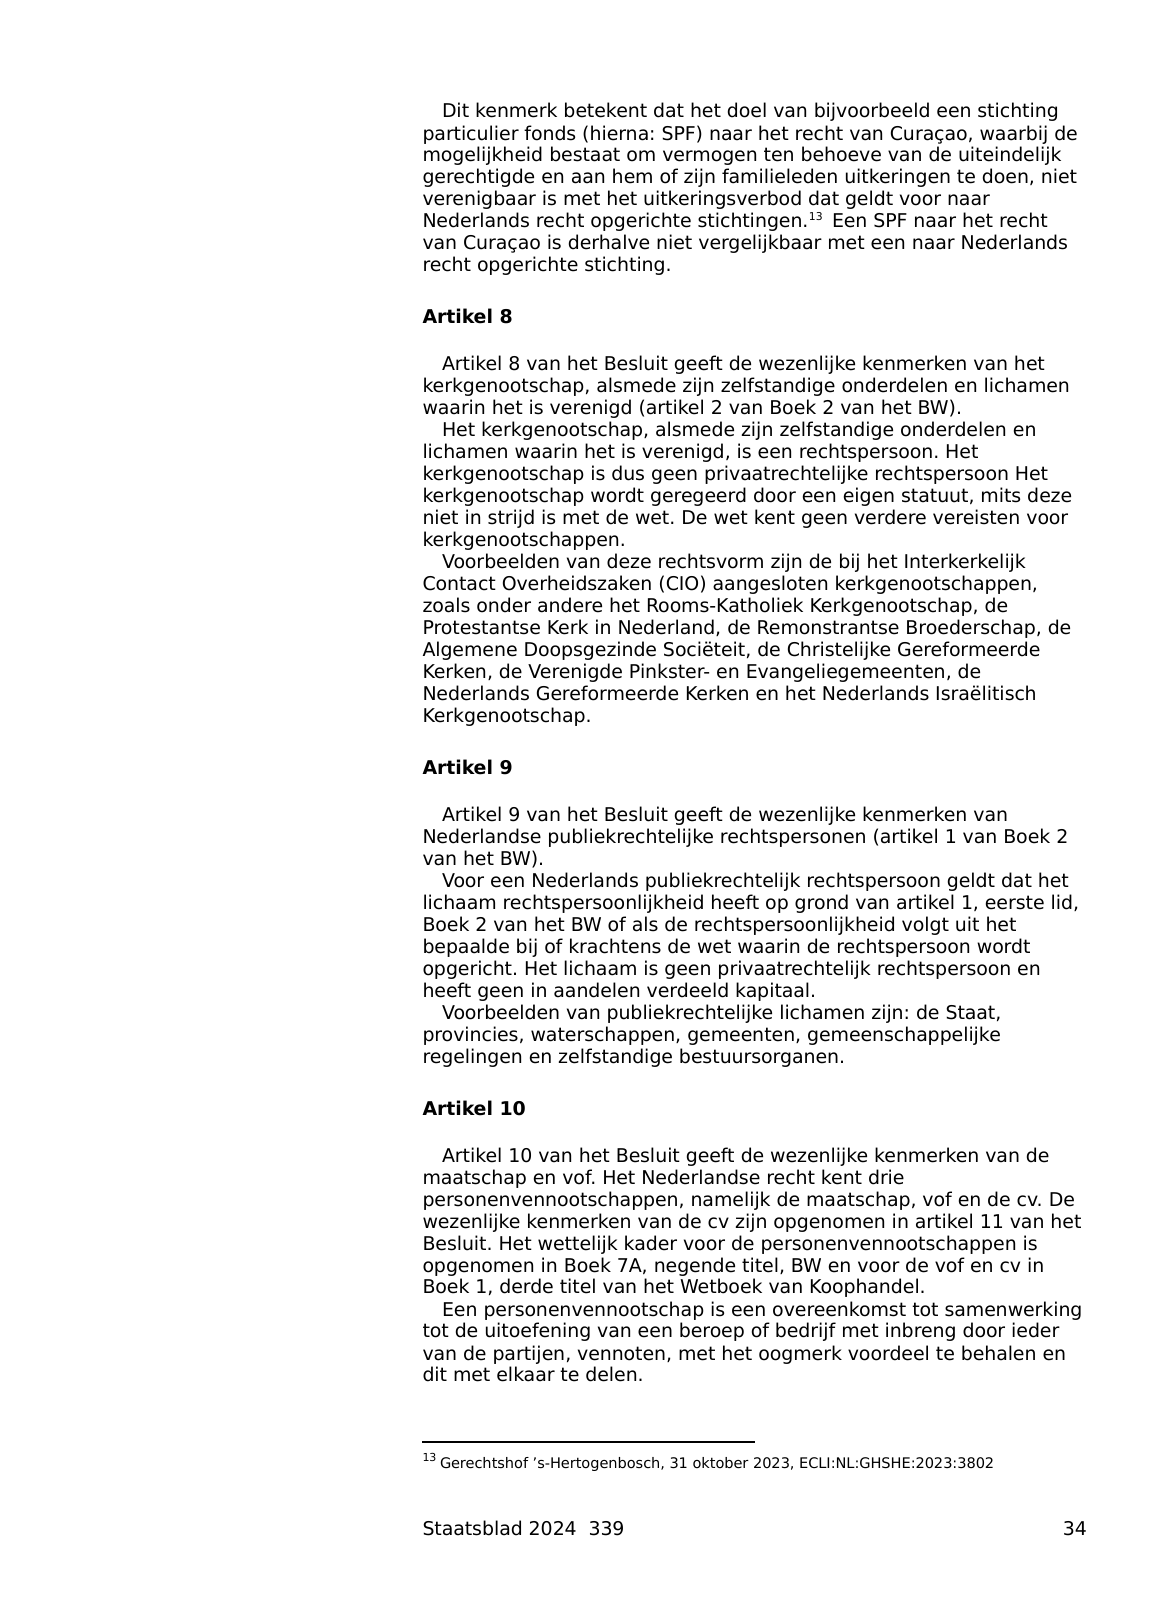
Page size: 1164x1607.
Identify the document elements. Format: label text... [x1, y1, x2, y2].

text Dit kenmerk betekent dat het doel van bijvoorbeeld een stichting particulier fonds (hierna: SPF) naar het recht van Curaçao, waarbij de mogelijkheid bestaat om vermogen ten behoeve van de uiteindelijk gerechtigde en aan hem of zijn familieleden uitkeringen te doen, niet verenigbaar is met het uitkeringsverbod dat geldt voor naar Nederlands recht opgerichte stichtingen. Een SPF naar het recht van Curaçao is derhalve niet vergelijkbaar met een naar Nederlands recht opgerichte stichting. [422, 100, 1087, 276]
text Voorbeelden van publiekrechtelijke lichamen zijn: de Staat, provincies, waterschappen, gemeenten, gemeenschappelijke regelingen en zelfstandige bestuursorganen. [422, 1002, 1087, 1068]
subtitle Artikel 9 [422, 757, 1087, 779]
text Voor een Nederlands publiekrechtelijk rechtspersoon geldt dat het lichaam rechtspersoonlijkheid heeft op grond van artikel 1, eerste lid, Boek 2 van het BW of als de rechtspersoonlijkheid volgt uit het bepaalde bij of krachtens de wet waarin de rechtspersoon wordt opgericht. Het lichaam is geen privaatrechtelijk rechtspersoon en heeft geen in aandelen verdeeld kapitaal. [422, 870, 1087, 1002]
text Gerechtshof ’s-Hertogenbosch, 31 oktober 2023, ECLI:NL:GHSHE:2023:3802 [422, 1451, 1087, 1473]
text Een personenvennootschap is een overeenkomst tot samenwerking tot de uitoefening van een beroep of bedrijf met inbreng door ieder van de partijen, vennoten, met het oogmerk voordeel te behalen en dit met elkaar te delen. [422, 1298, 1087, 1386]
text Artikel 10 van het Besluit geeft de wezenlijke kenmerken van de maatschap en vof. Het Nederlandse recht kent drie personenvennootschappen, namelijk de maatschap, vof en de cv. De wezenlijke kenmerken van de cv zijn opgenomen in artikel 11 van het Besluit. Het wettelijk kader voor de personenvennootschappen is opgenomen in Boek 7A, negende titel, BW en voor de vof en cv in Boek 1, derde titel van het Wetboek van Koophandel. [422, 1144, 1087, 1298]
text Het kerkgenootschap, alsmede zijn zelfstandige onderdelen en lichamen waarin het is verenigd, is een rechtspersoon. Het kerkgenootschap is dus geen privaatrechtelijke rechtspersoon Het kerkgenootschap wordt geregeerd door een eigen statuut, mits deze niet in strijd is met de wet. De wet kent geen verdere vereisten voor kerkgenootschappen. [422, 419, 1087, 551]
text Artikel 9 van het Besluit geeft de wezenlijke kenmerken van Nederlandse publiekrechtelijke rechtspersonen (artikel 1 van Boek 2 van het BW). [422, 804, 1087, 870]
text Voorbeelden van deze rechtsvorm zijn de bij het Interkerkelijk Contact Overheidszaken (CIO) aangesloten kerkgenootschappen, zoals onder andere het Rooms-Katholiek Kerkgenootschap, de Protestantse Kerk in Nederland, de Remonstrantse Broederschap, de Algemene Doopsgezinde Sociëteit, de Christelijke Gereformeerde Kerken, de Verenigde Pinkster- en Evangeliegemeenten, de Nederlands Gereformeerde Kerken en het Nederlands Israëlitisch Kerkgenootschap. [422, 551, 1087, 727]
subtitle Artikel 8 [422, 306, 1087, 328]
text Artikel 8 van het Besluit geeft de wezenlijke kenmerken van het kerkgenootschap, alsmede zijn zelfstandige onderdelen en lichamen waarin het is verenigd (artikel 2 van Boek 2 van het BW). [422, 353, 1087, 419]
subtitle Artikel 10 [422, 1098, 1087, 1119]
